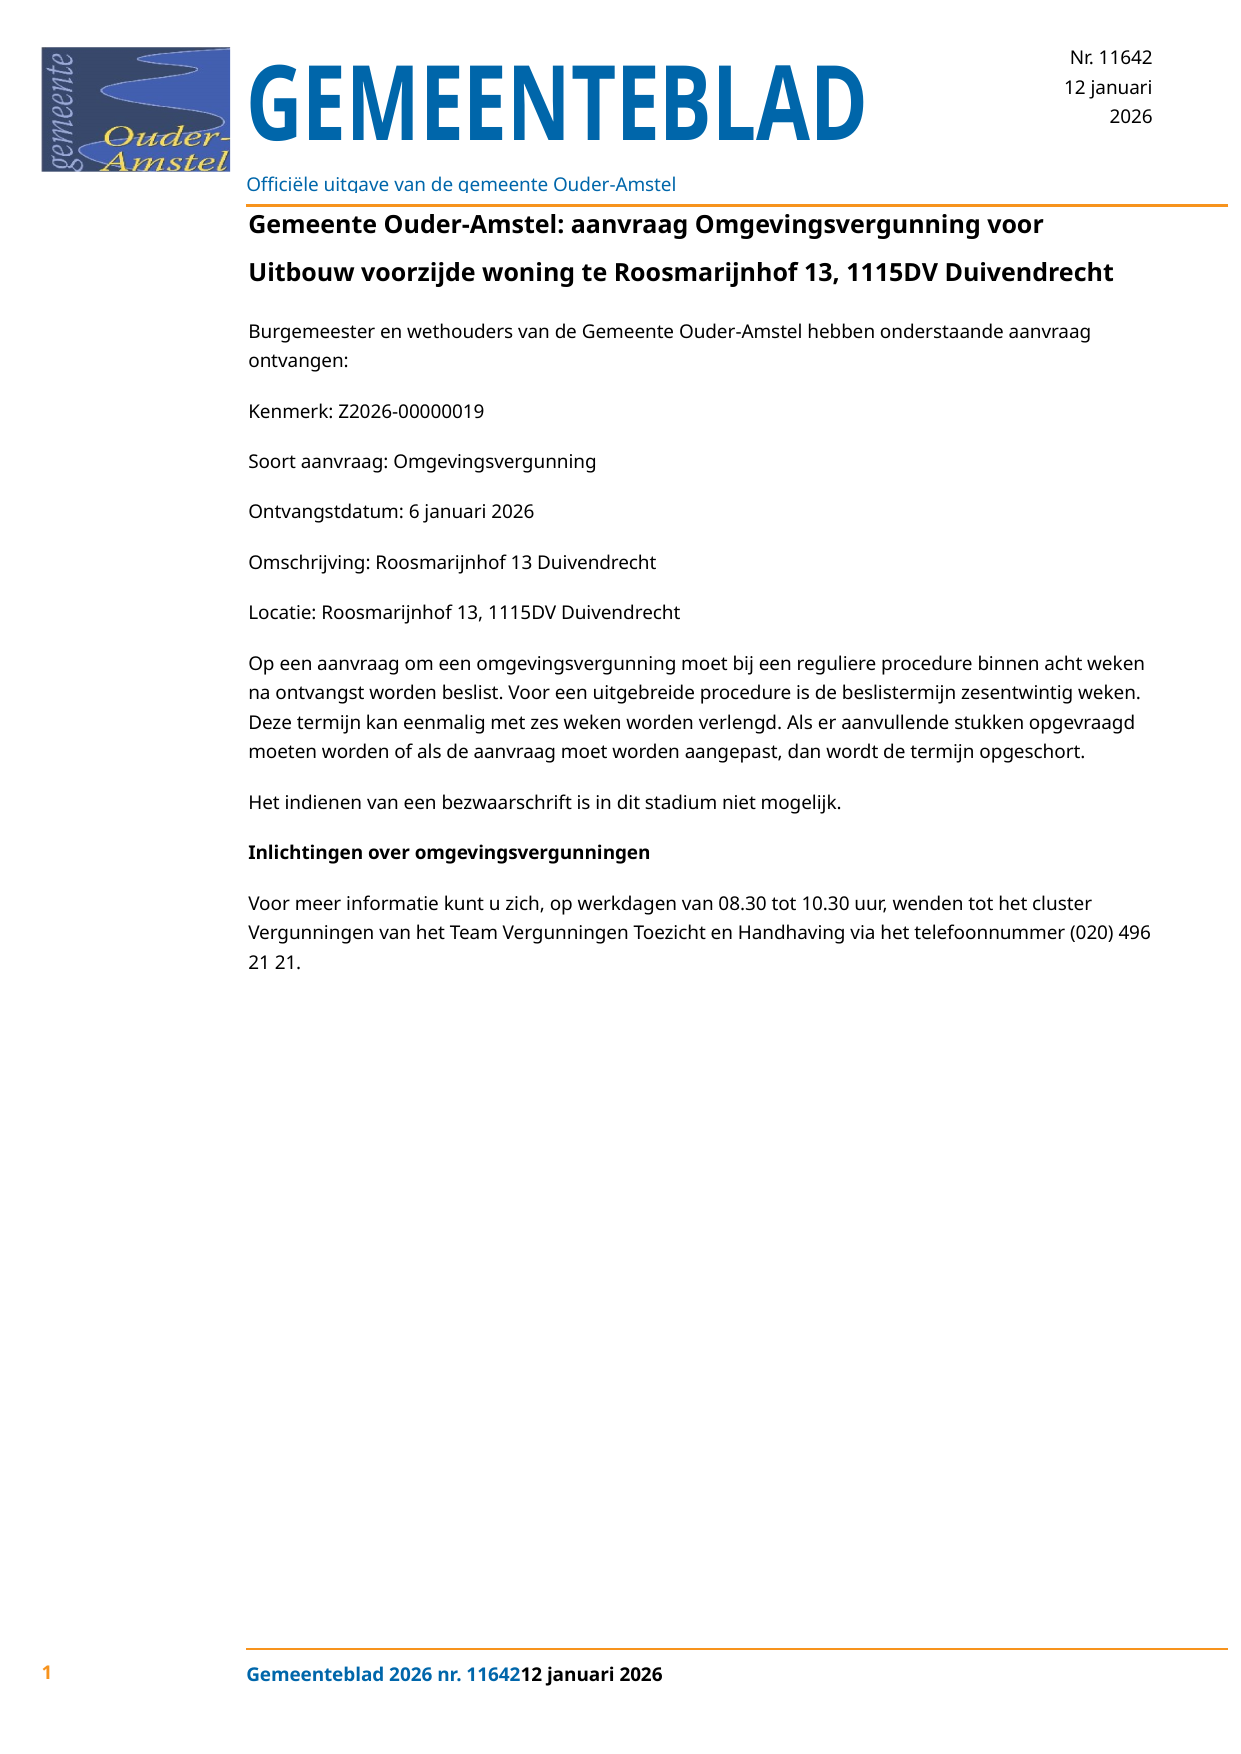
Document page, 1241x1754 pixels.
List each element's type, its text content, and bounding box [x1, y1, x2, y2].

text Gemeente Ouder-Amstel: aanvraag Omgevingsvergunning voor Uitbouw voorzijde woning te Roosmarijnhof 13, 1115DV Duivendrecht [248, 207, 1152, 288]
text Soort aanvraag: Omgevingsvergunning [248, 448, 1152, 474]
text Op een aanvraag om een omgevingsvergunning moet bij een reguliere procedure binnen acht weken na ontvangst worden beslist. Voor een uitgebreide procedure is de beslistermijn zesentwintig weken. Deze termijn kan eenmalig met zes weken worden verlengd. Als er aanvullende stukken opgevraagd moeten worden of als de aanvraag moet worden aangepast, dan wordt de termijn opgeschort. [248, 650, 1152, 764]
text Ontvangstdatum: 6 januari 2026 [248, 499, 1152, 524]
text Burgemeester en wethouders van de Gemeente Ouder-Amstel hebben onderstaande aanvraag ontvangen: [248, 318, 1152, 373]
text Voor meer informatie kunt u zich, op werkdagen van 08.30 tot 10.30 uur, wenden tot het cluster Vergunningen van het Team Vergunningen Toezicht en Handhaving via het telefoonnummer (020) 496 21 21. [248, 890, 1152, 975]
text Locatie: Roosmarijnhof 13, 1115DV Duivendrecht [248, 599, 1152, 625]
picture [41, 47, 231, 172]
text Het indienen van een bezwaarschrift is in dit stadium niet mogelijk. [248, 789, 1152, 815]
text Kenmerk: Z2026-00000019 [248, 398, 1152, 424]
text Inlichtingen over omgevingsvergunningen [248, 839, 1152, 865]
text Omschrijving: Roosmarijnhof 13 Duivendrecht [248, 549, 1152, 575]
